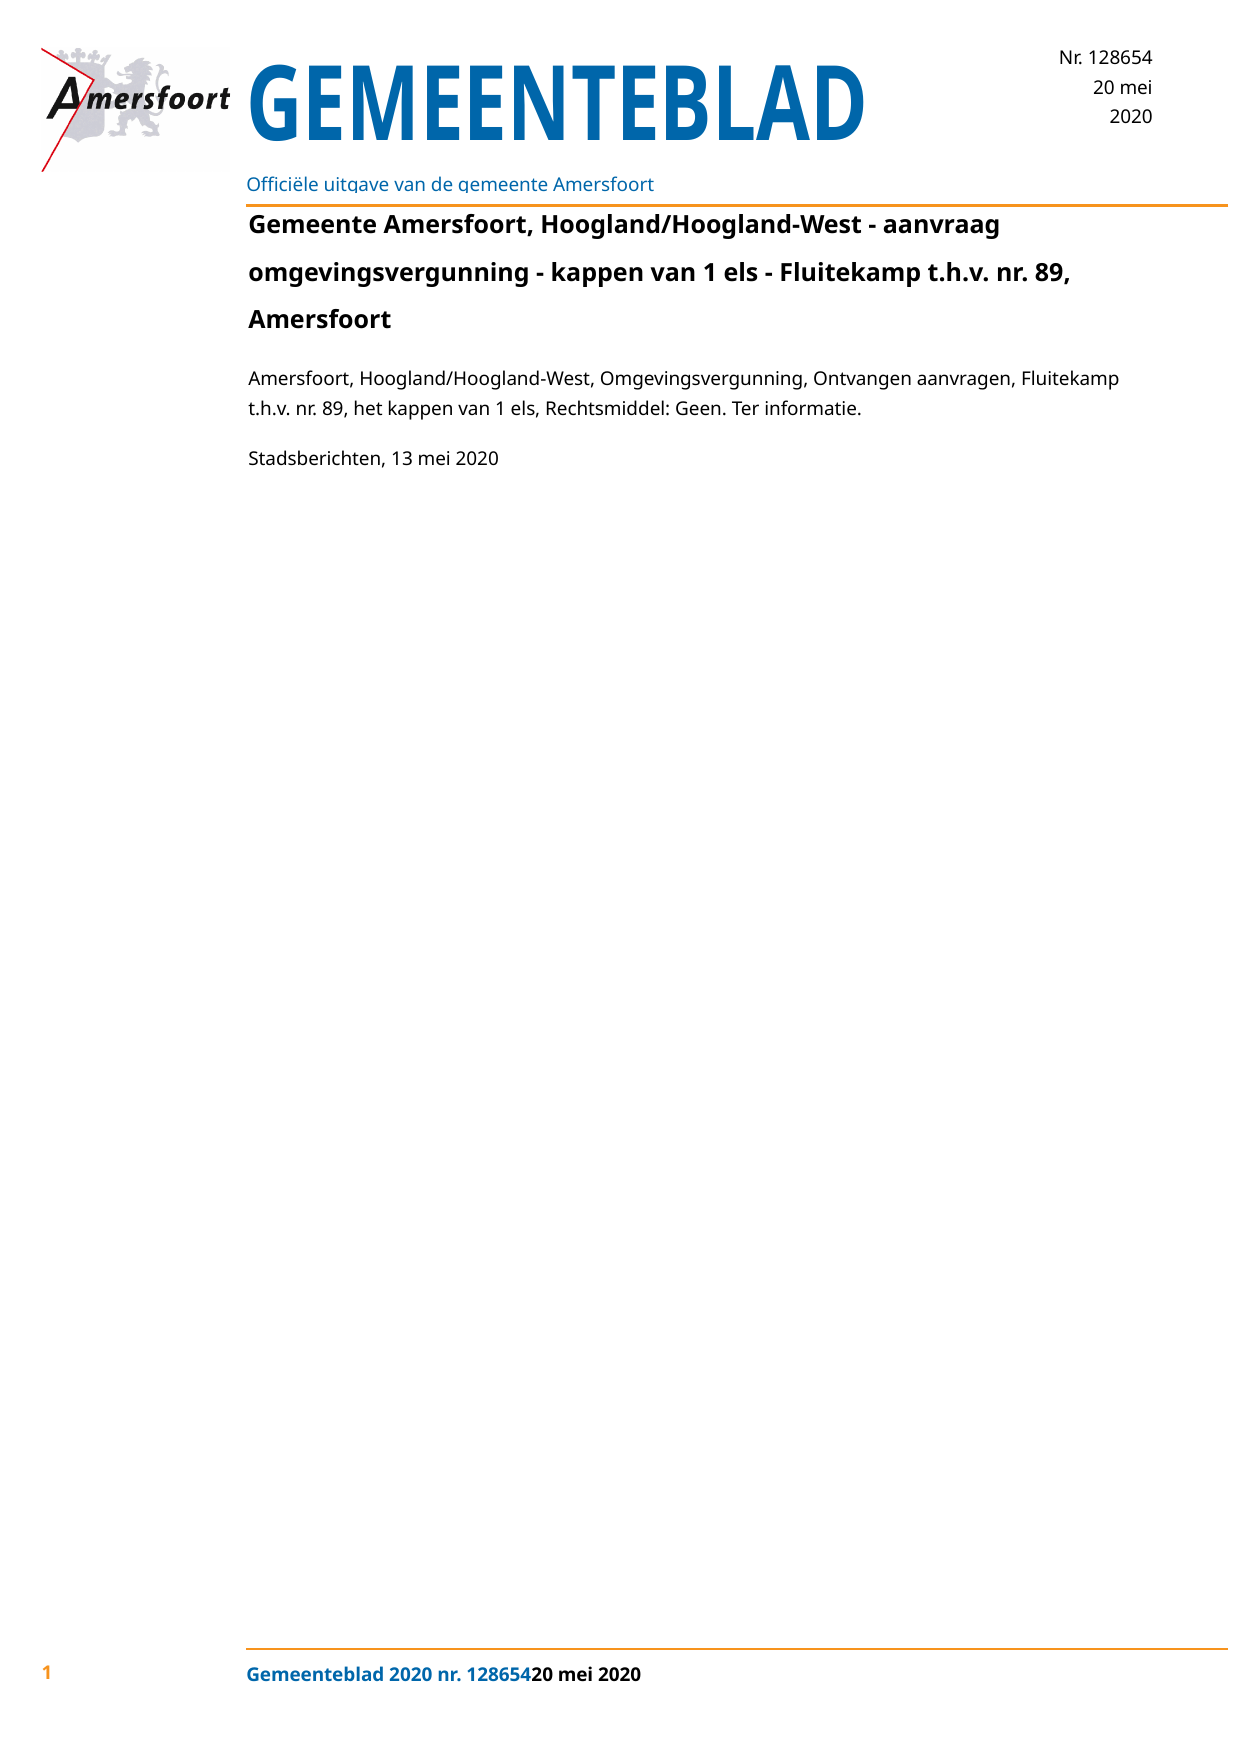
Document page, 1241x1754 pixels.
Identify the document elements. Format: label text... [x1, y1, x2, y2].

picture [41, 47, 231, 172]
text Stadsberichten, 13 mei 2020 [248, 446, 1152, 471]
text Amersfoort, Hoogland/Hoogland-West, Omgevingsvergunning, Ontvangen aanvragen, Fluitekamp t.h.v. nr. 89, het kappen van 1 els, Rechtsmiddel: Geen. Ter informatie. [248, 366, 1152, 421]
text Gemeente Amersfoort, Hoogland/Hoogland-West - aanvraag omgevingsvergunning - kappen van 1 els - Fluitekamp t.h.v. nr. 89, Amersfoort [248, 207, 1152, 336]
